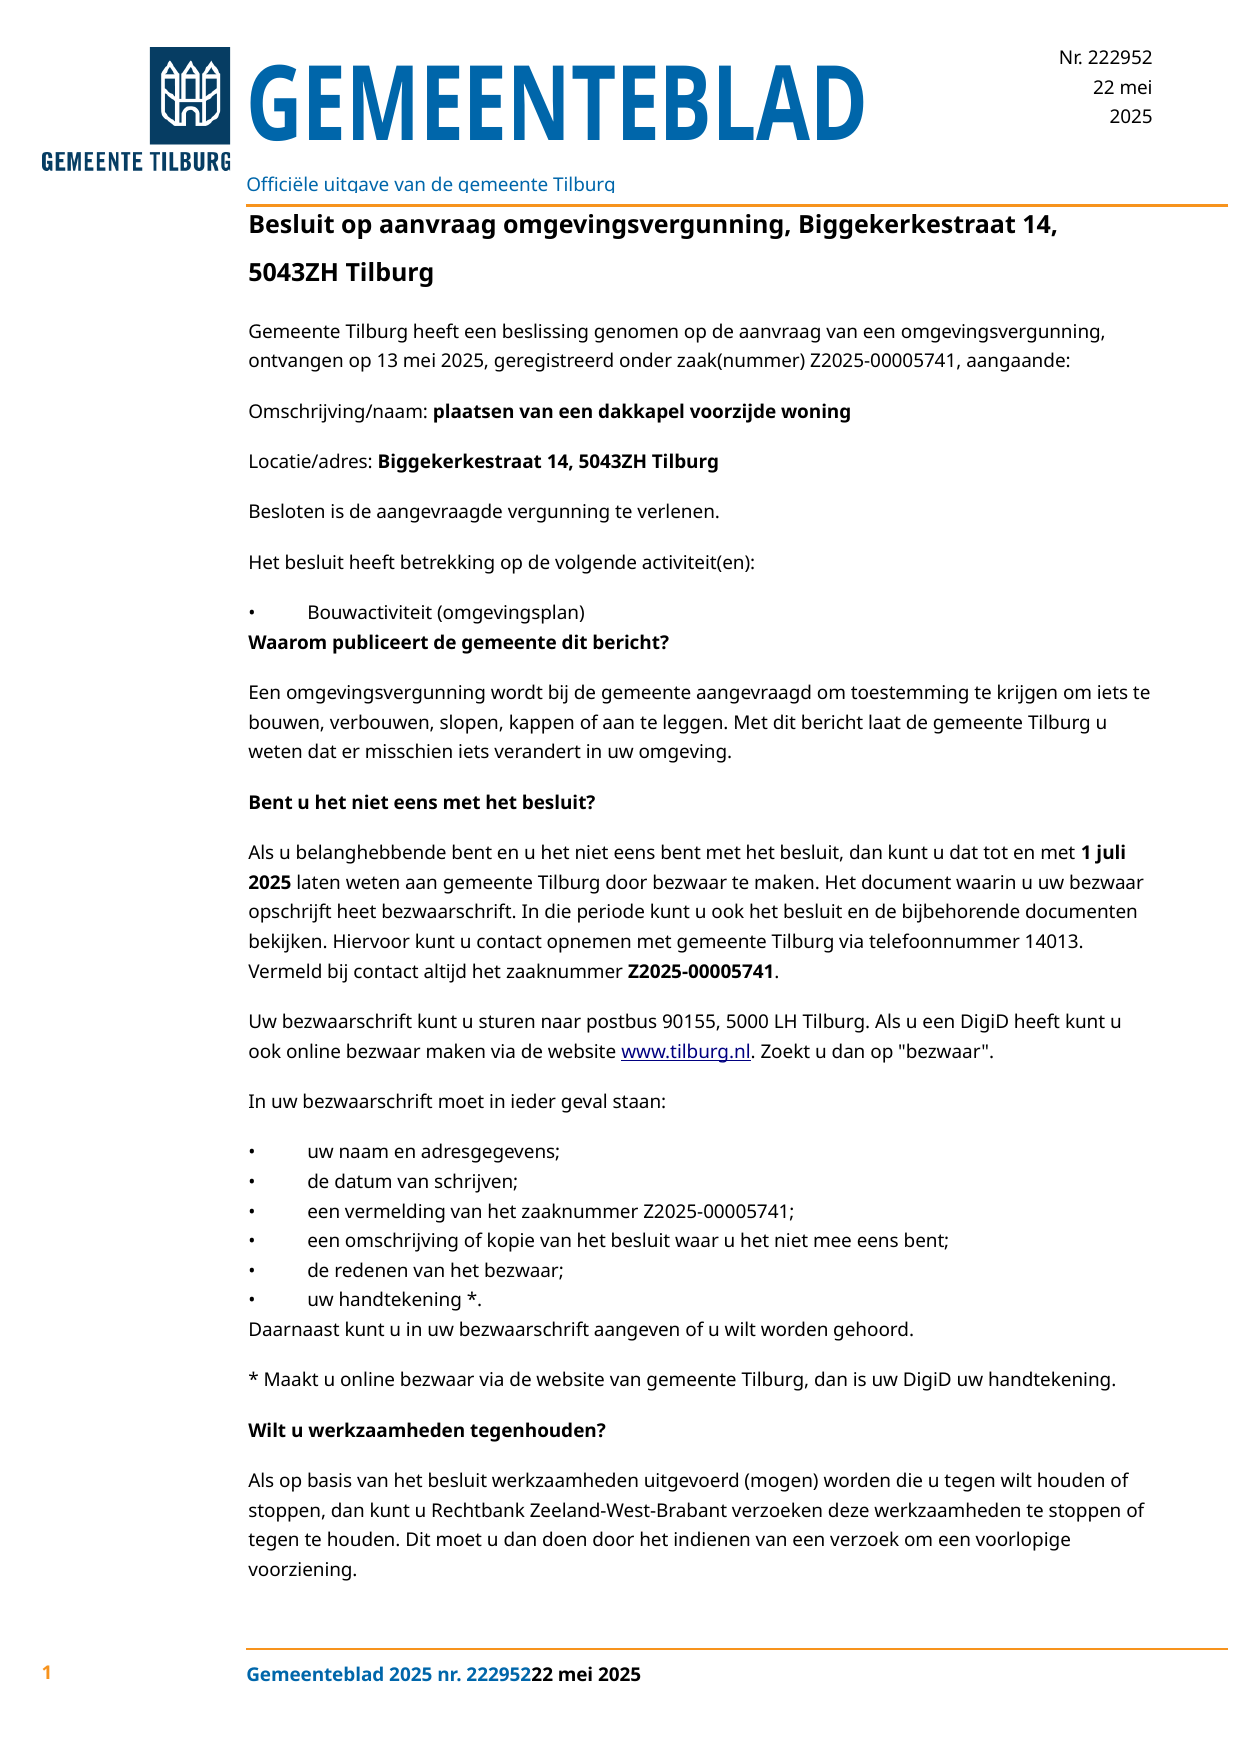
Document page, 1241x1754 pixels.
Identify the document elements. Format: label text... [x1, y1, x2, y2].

text Een omgevingsvergunning wordt bij de gemeente aangevraagd om toestemming te krijgen om iets te bouwen, verbouwen, slopen, kappen of aan te leggen. Met dit bericht laat de gemeente Tilburg u weten dat er misschien iets verandert in uw omgeving. [248, 679, 1152, 764]
list een omschrijving of kopie van het besluit waar u het niet mee eens bent; [248, 1227, 1152, 1253]
text Locatie/adres: Biggekerkestraat 14, 5043ZH Tilburg [248, 448, 1152, 474]
text Uw bezwaarschrift kunt u sturen naar postbus 90155, 5000 LH Tilburg. Als u een DigiD heeft kunt u ook online bezwaar maken via de website www.tilburg.nl. Zoekt u dan op "bezwaar". [248, 1008, 1152, 1064]
text Waarom publiceert de gemeente dit bericht? [248, 629, 1152, 655]
list Bouwactiviteit (omgevingsplan) [248, 599, 1152, 625]
text In uw bezwaarschrift moet in ieder geval staan: [248, 1088, 1152, 1114]
text Als op basis van het besluit werkzaamheden uitgevoerd (mogen) worden die u tegen wilt houden of stoppen, dan kunt u Rechtbank Zeeland-West-Brabant verzoeken deze werkzaamheden te stoppen of tegen te houden. Dit moet u dan doen door het indienen van een verzoek om een voorlopige voorziening. [248, 1467, 1152, 1582]
text Omschrijving/naam: plaatsen van een dakkapel voorzijde woning [248, 398, 1152, 424]
picture [41, 47, 231, 172]
text Daarnaast kunt u in uw bezwaarschrift aangeven of u wilt worden gehoord. [248, 1316, 1152, 1342]
list de redenen van het bezwaar; [248, 1257, 1152, 1283]
text Bent u het niet eens met het besluit? [248, 789, 1152, 815]
text Als u belanghebbende bent en u het niet eens bent met het besluit, dan kunt u dat tot en met 1 juli 2025 laten weten aan gemeente Tilburg door bezwaar te maken. Het document waarin u uw bezwaar opschrijft heet bezwaarschrift. In die periode kunt u ook het besluit en de bijbehorende documenten bekijken. Hiervoor kunt u contact opnemen met gemeente Tilburg via telefoonnummer 14013. Vermeld bij contact altijd het zaaknummer Z2025-00005741. [248, 839, 1152, 984]
list uw handtekening *. [248, 1287, 1152, 1312]
text Besluit op aanvraag omgevingsvergunning, Biggekerkestraat 14, 5043ZH Tilburg [248, 207, 1152, 288]
text Besloten is de aangevraagde vergunning te verlenen. [248, 499, 1152, 524]
text Wilt u werkzaamheden tegenhouden? [248, 1417, 1152, 1443]
text Het besluit heeft betrekking op de volgende activiteit(en): [248, 549, 1152, 575]
list uw naam en adresgegevens; [248, 1139, 1152, 1164]
list een vermelding van het zaaknummer Z2025-00005741; [248, 1198, 1152, 1224]
list de datum van schrijven; [248, 1168, 1152, 1194]
text * Maakt u online bezwaar via de website van gemeente Tilburg, dan is uw DigiD uw handtekening. [248, 1367, 1152, 1392]
text Gemeente Tilburg heeft een beslissing genomen op de aanvraag van een omgevingsvergunning, ontvangen op 13 mei 2025, geregistreerd onder zaak(nummer) Z2025-00005741, aangaande: [248, 318, 1152, 373]
